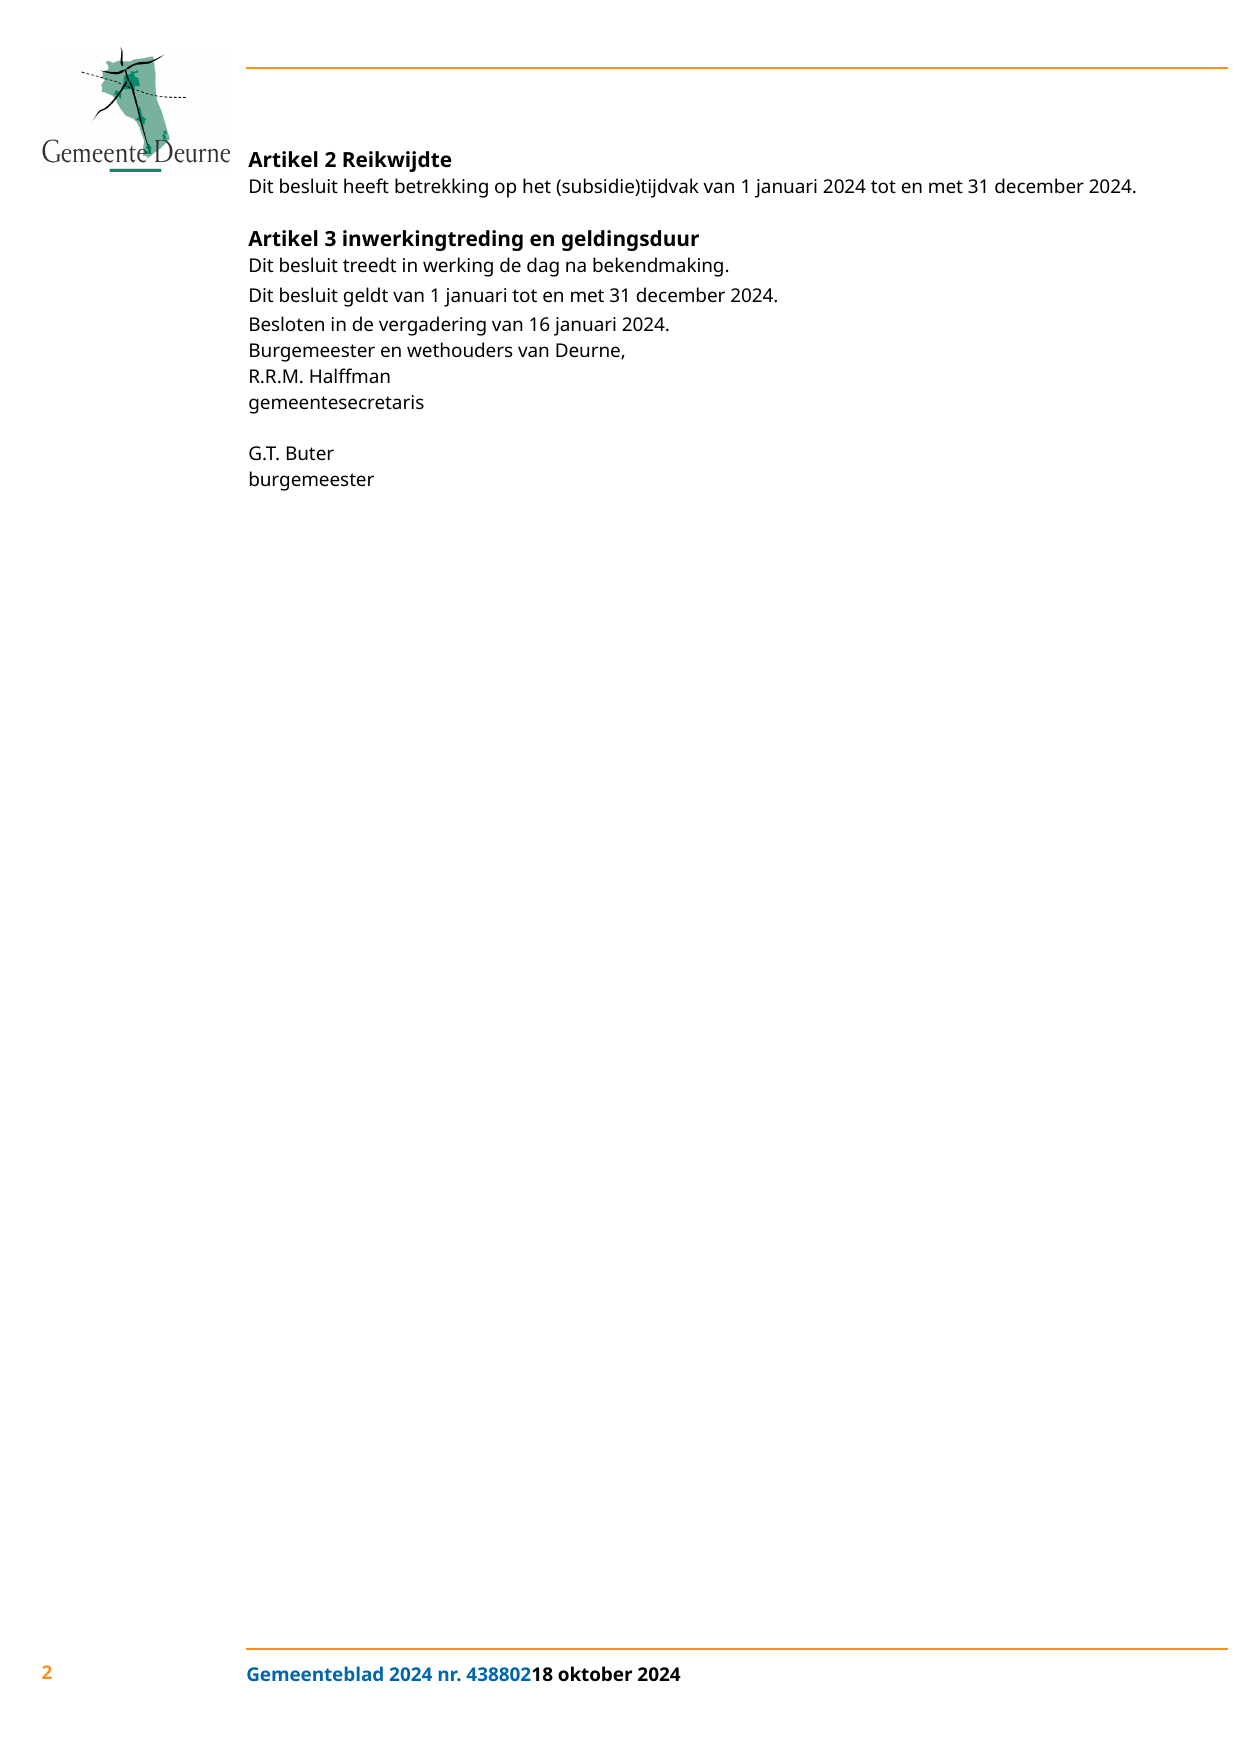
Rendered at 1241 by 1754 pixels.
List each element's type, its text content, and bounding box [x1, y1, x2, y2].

text Burgemeester en wethouders van Deurne, [248, 337, 1152, 363]
text gemeentesecretaris [248, 389, 1152, 414]
text Dit besluit heeft betrekking op het (subsidie)tijdvak van 1 januari 2024 tot en met 31 december 2024. [248, 174, 1152, 199]
text Dit besluit geldt van 1 januari tot en met 31 december 2024. [248, 282, 1152, 308]
text burgemeester [248, 466, 1152, 492]
text Artikel 2 Reikwijdte [248, 145, 1152, 174]
text R.R.M. Halffman [248, 363, 1152, 389]
text Besloten in de vergadering van 16 januari 2024. [248, 312, 1152, 337]
text Artikel 3 inwerkingtreding en geldingsduur [248, 224, 1152, 252]
picture [41, 47, 231, 172]
text Dit besluit treedt in werking de dag na bekendmaking. [248, 252, 1152, 278]
text G.T. Buter [248, 440, 1152, 466]
